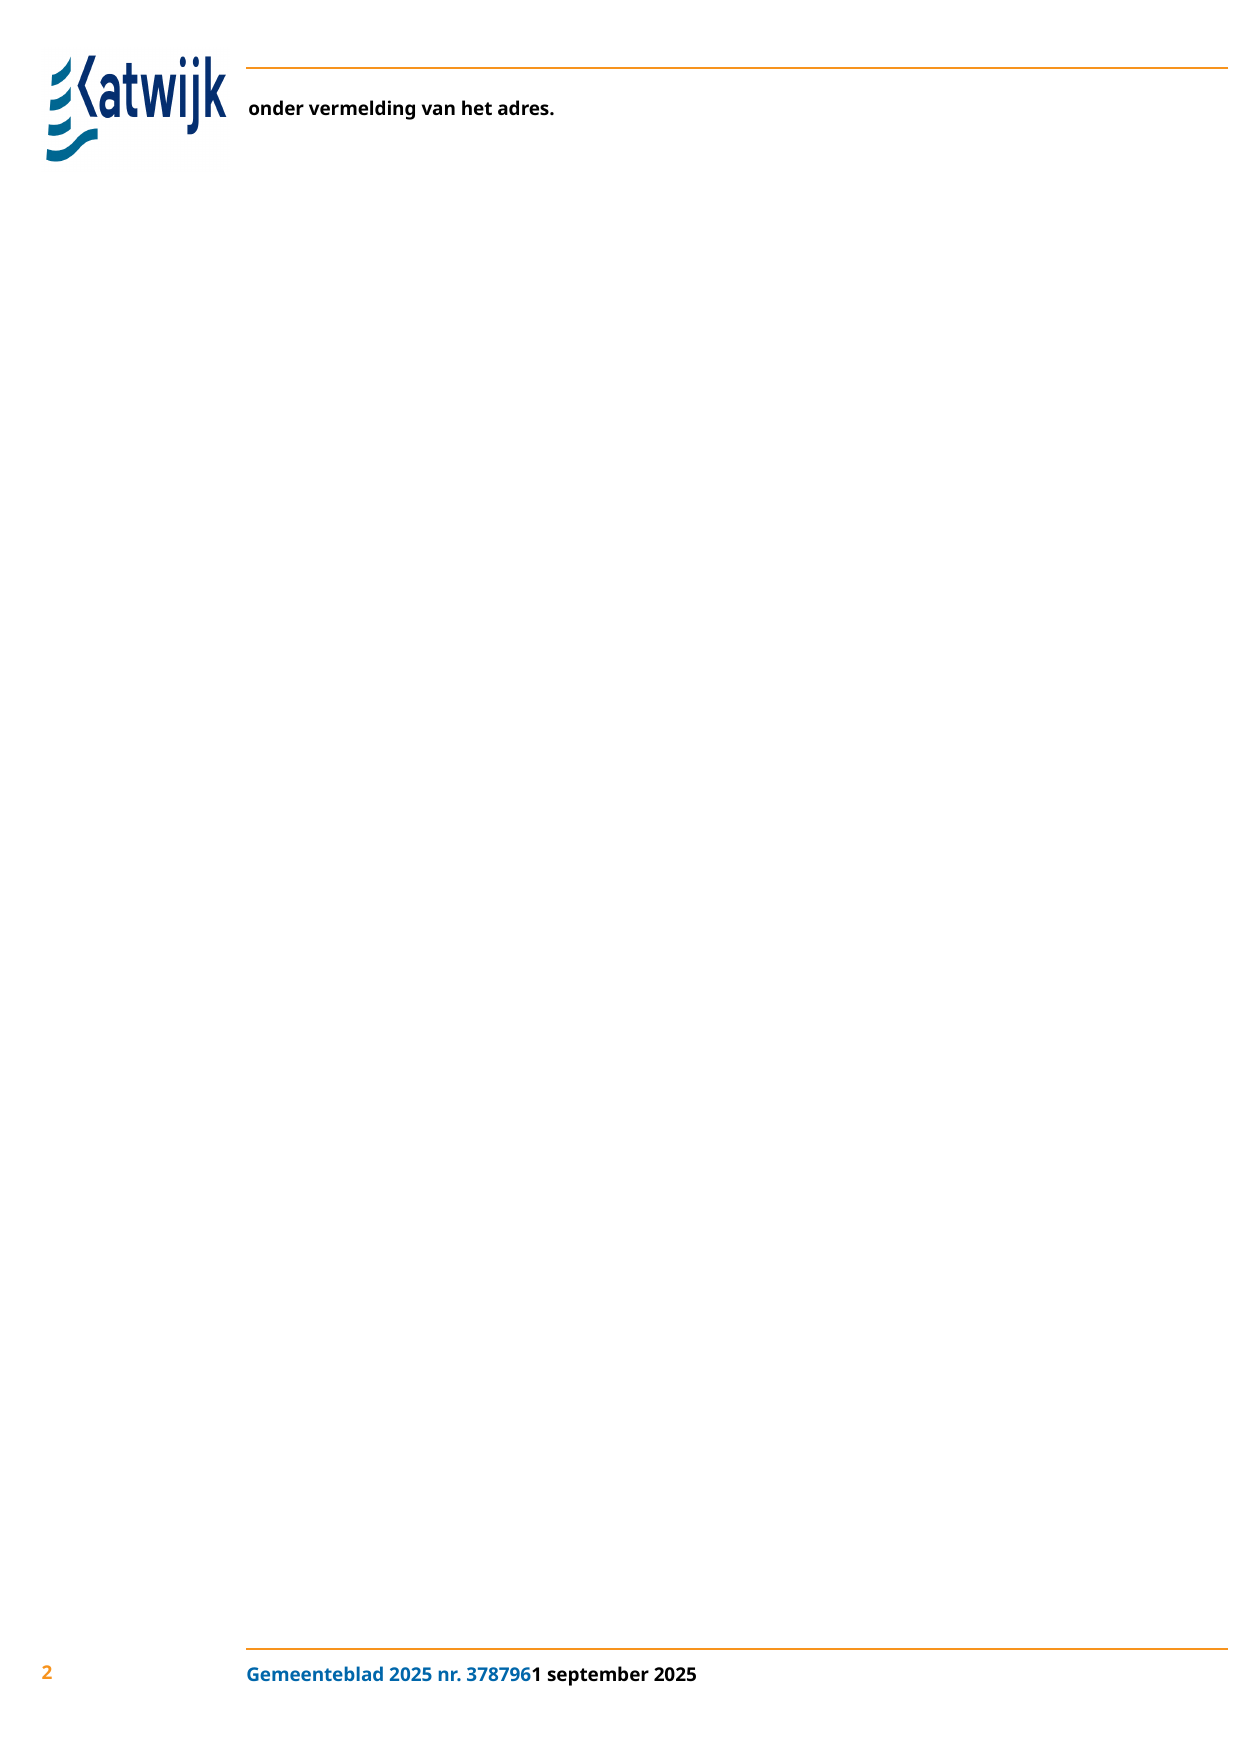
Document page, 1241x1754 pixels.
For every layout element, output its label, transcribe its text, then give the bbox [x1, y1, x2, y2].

picture [41, 47, 231, 172]
text onder vermelding van het adres. [248, 95, 1152, 121]
